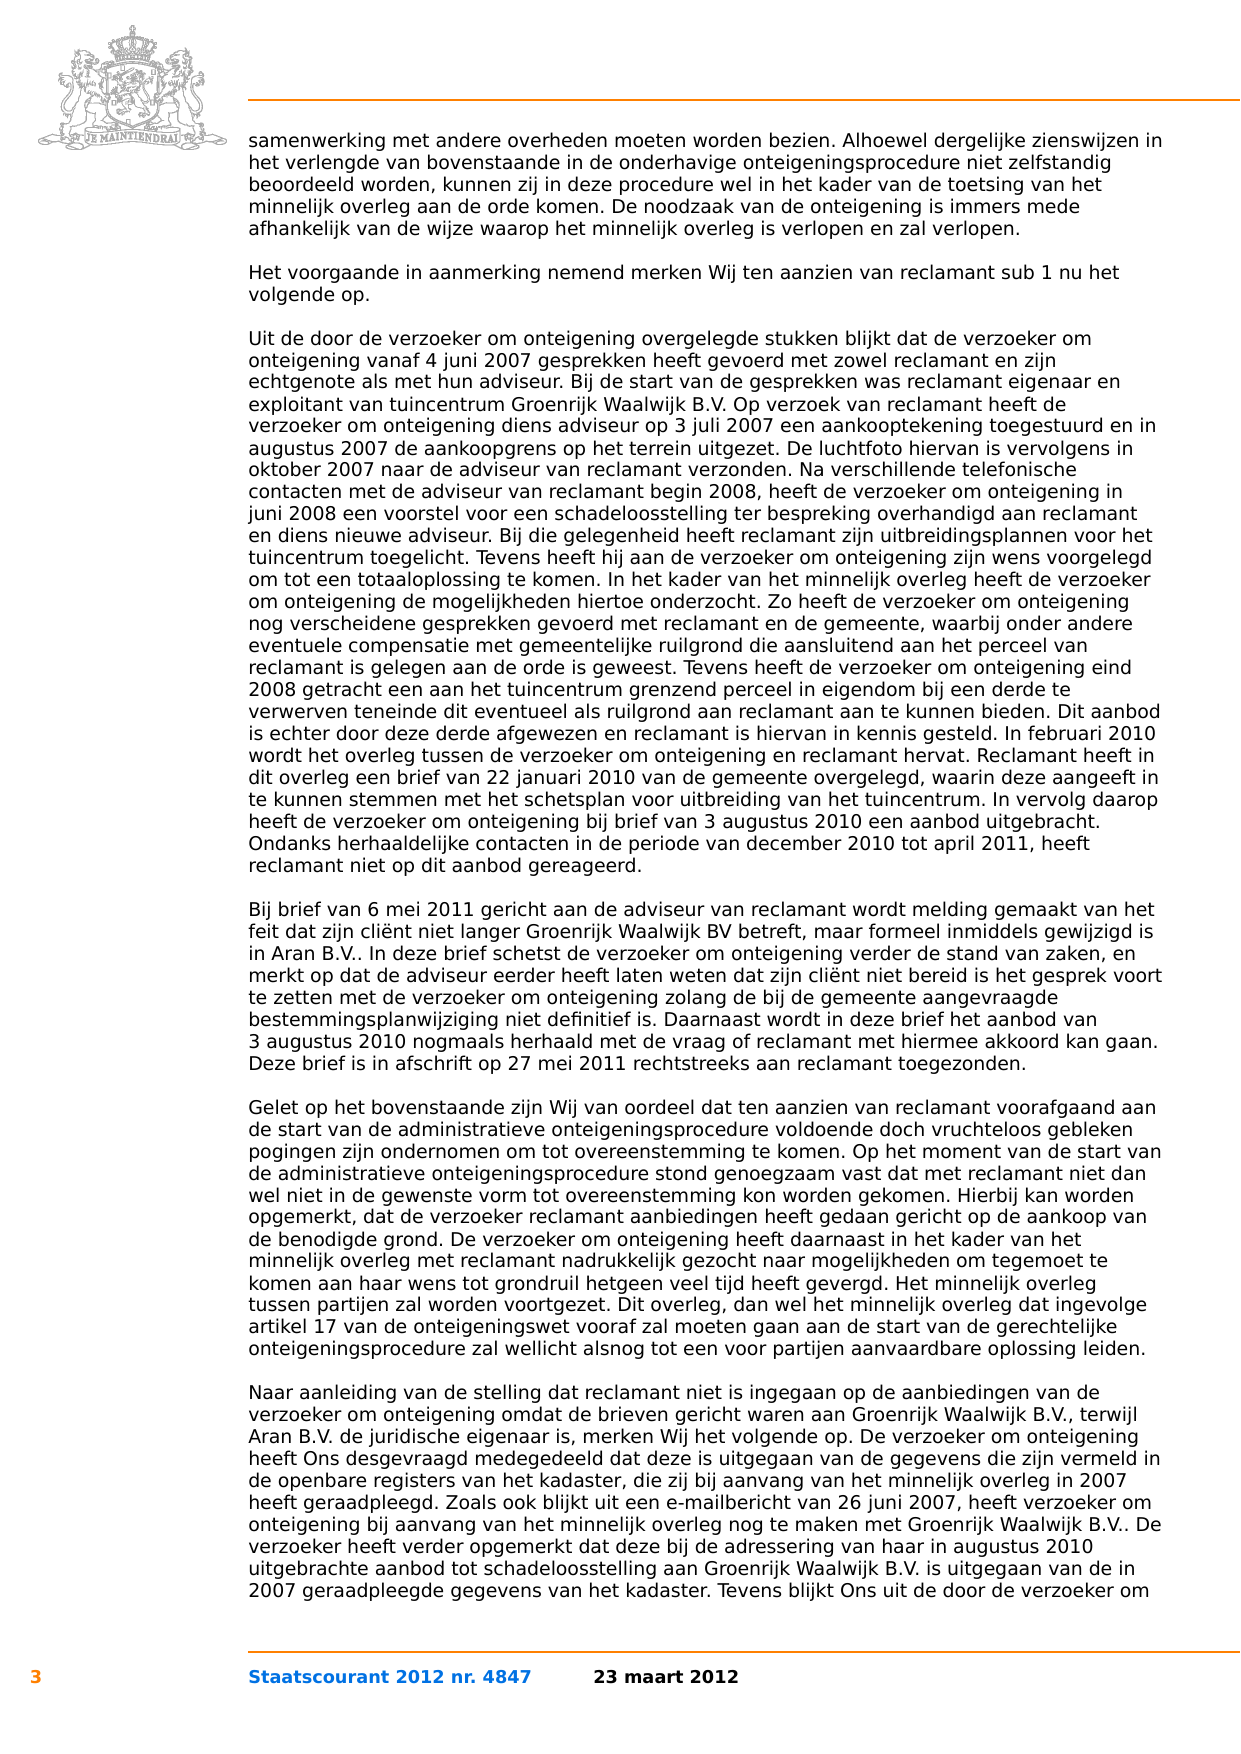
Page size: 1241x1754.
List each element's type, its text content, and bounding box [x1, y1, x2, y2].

text Het voorgaande in aanmerking nemend merken Wij ten aanzien van reclamant sub 1 nu het volgende op. [248, 262, 1163, 306]
text samenwerking met andere overheden moeten worden bezien. Alhoewel dergelijke zienswijzen in het verlengde van bovenstaande in de onderhavige onteigeningsprocedure niet zelfstandig beoordeeld worden, kunnen zij in deze procedure wel in het kader van de toetsing van het minnelijk overleg aan de orde komen. De noodzaak van de onteigening is immers mede afhankelijk van de wijze waarop het minnelijk overleg is verlopen en zal verlopen. [248, 130, 1163, 240]
picture [38, 25, 227, 150]
text Bij brief van 6 mei 2011 gericht aan de adviseur van reclamant wordt melding gemaakt van het feit dat zijn cliënt niet langer Groenrijk Waalwijk BV betreft, maar formeel inmiddels gewijzigd is in Aran B.V.. In deze brief schetst de verzoeker om onteigening verder de stand van zaken, en merkt op dat de adviseur eerder heeft laten weten dat zijn cliënt niet bereid is het gesprek voort te zetten met de verzoeker om onteigening zolang de bij de gemeente aangevraagde bestemmingsplanwijziging niet definitief is. Daarnaast wordt in deze brief het aanbod van 3 augustus 2010 nogmaals herhaald met de vraag of reclamant met hiermee akkoord kan gaan. Deze brief is in afschrift op 27 mei 2011 rechtstreeks aan reclamant toegezonden. [248, 899, 1163, 1075]
text Gelet op het bovenstaande zijn Wij van oordeel dat ten aanzien van reclamant voorafgaand aan de start van de administratieve onteigeningsprocedure voldoende doch vruchteloos gebleken pogingen zijn ondernomen om tot overeenstemming te komen. Op het moment van de start van de administratieve onteigeningsprocedure stond genoegzaam vast dat met reclamant niet dan wel niet in de gewenste vorm tot overeenstemming kon worden gekomen. Hierbij kan worden opgemerkt, dat de verzoeker reclamant aanbiedingen heeft gedaan gericht op de aankoop van de benodigde grond. De verzoeker om onteigening heeft daarnaast in het kader van het minnelijk overleg met reclamant nadrukkelijk gezocht naar mogelijkheden om tegemoet te komen aan haar wens tot grondruil hetgeen veel tijd heeft gevergd. Het minnelijk overleg tussen partijen zal worden voortgezet. Dit overleg, dan wel het minnelijk overleg dat ingevolge artikel 17 van de onteigeningswet vooraf zal moeten gaan aan de start van de gerechtelijke onteigeningsprocedure zal wellicht alsnog tot een voor partijen aanvaardbare oplossing leiden. [248, 1097, 1163, 1360]
text Naar aanleiding van de stelling dat reclamant niet is ingegaan op de aanbiedingen van de verzoeker om onteigening omdat de brieven gericht waren aan Groenrijk Waalwijk B.V., terwijl Aran B.V. de juridische eigenaar is, merken Wij het volgende op. De verzoeker om onteigening heeft Ons desgevraagd medegedeeld dat deze is uitgegaan van de gegevens die zijn vermeld in de openbare registers van het kadaster, die zij bij aanvang van het minnelijk overleg in 2007 heeft geraadpleegd. Zoals ook blijkt uit een e-mailbericht van 26 juni 2007, heeft verzoeker om onteigening bij aanvang van het minnelijk overleg nog te maken met Groenrijk Waalwijk B.V.. De verzoeker heeft verder opgemerkt dat deze bij de adressering van haar in augustus 2010 uitgebrachte aanbod tot schadeloosstelling aan Groenrijk Waalwijk B.V. is uitgegaan van de in 2007 geraadpleegde gegevens van het kadaster. Tevens blijkt Ons uit de door de verzoeker om [248, 1382, 1163, 1602]
text Uit de door de verzoeker om onteigening overgelegde stukken blijkt dat de verzoeker om onteigening vanaf 4 juni 2007 gesprekken heeft gevoerd met zowel reclamant en zijn echtgenote als met hun adviseur. Bij de start van de gesprekken was reclamant eigenaar en exploitant van tuincentrum Groenrijk Waalwijk B.V. Op verzoek van reclamant heeft de verzoeker om onteigening diens adviseur op 3 juli 2007 een aankooptekening toegestuurd en in augustus 2007 de aankoopgrens op het terrein uitgezet. De luchtfoto hiervan is vervolgens in oktober 2007 naar de adviseur van reclamant verzonden. Na verschillende telefonische contacten met de adviseur van reclamant begin 2008, heeft de verzoeker om onteigening in juni 2008 een voorstel voor een schadeloosstelling ter bespreking overhandigd aan reclamant en diens nieuwe adviseur. Bij die gelegenheid heeft reclamant zijn uitbreidingsplannen voor het tuincentrum toegelicht. Tevens heeft hij aan de verzoeker om onteigening zijn wens voorgelegd om tot een totaaloplossing te komen. In het kader van het minnelijk overleg heeft de verzoeker om onteigening de mogelijkheden hiertoe onderzocht. Zo heeft de verzoeker om onteigening nog verscheidene gesprekken gevoerd met reclamant en de gemeente, waarbij onder andere eventuele compensatie met gemeentelijke ruilgrond die aansluitend aan het perceel van reclamant is gelegen aan de orde is geweest. Tevens heeft de verzoeker om onteigening eind 2008 getracht een aan het tuincentrum grenzend perceel in eigendom bij een derde te verwerven teneinde dit eventueel als ruilgrond aan reclamant aan te kunnen bieden. Dit aanbod is echter door deze derde afgewezen en reclamant is hiervan in kennis gesteld. In februari 2010 wordt het overleg tussen de verzoeker om onteigening en reclamant hervat. Reclamant heeft in dit overleg een brief van 22 januari 2010 van de gemeente overgelegd, waarin deze aangeeft in te kunnen stemmen met het schetsplan voor uitbreiding van het tuincentrum. In vervolg daarop heeft de verzoeker om onteigening bij brief van 3 augustus 2010 een aanbod uitgebracht. Ondanks herhaaldelijke contacten in de periode van december 2010 tot april 2011, heeft reclamant niet op dit aanbod gereageerd. [248, 327, 1163, 877]
